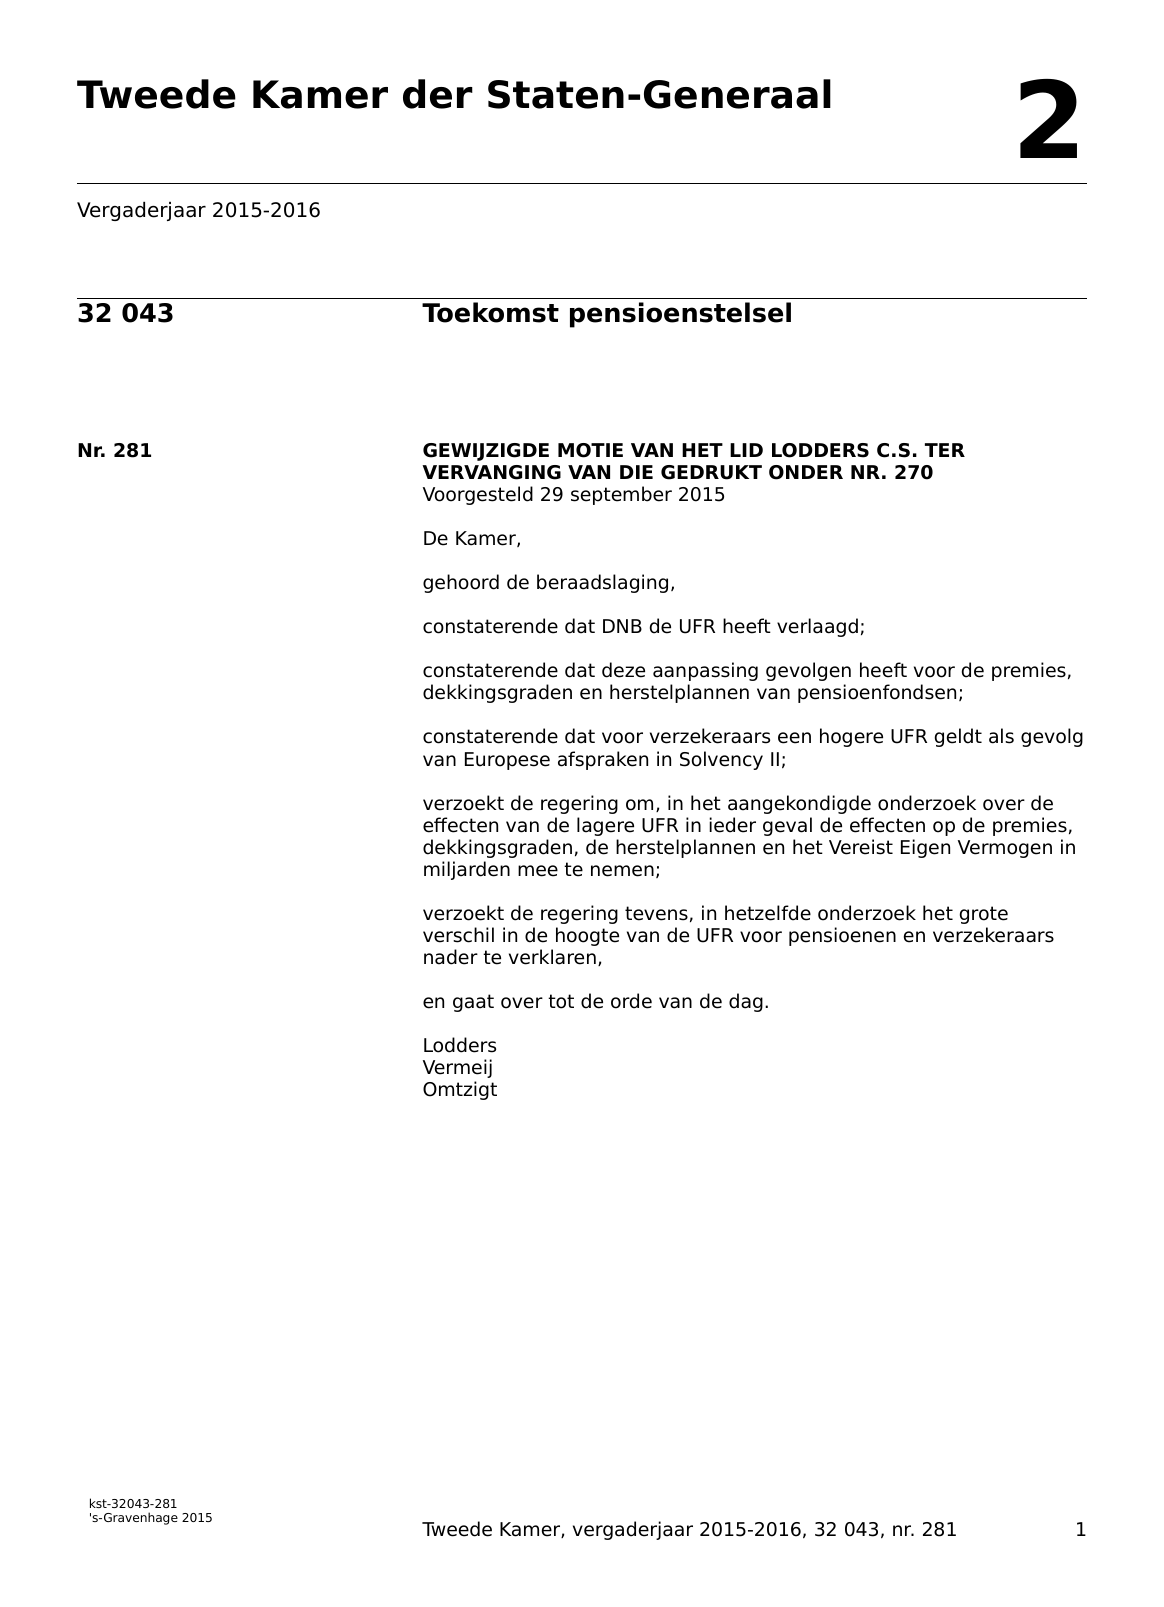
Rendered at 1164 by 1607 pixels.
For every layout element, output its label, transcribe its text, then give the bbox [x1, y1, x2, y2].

table_cell Vergaderjaar 2015-2016 [77, 184, 1087, 298]
text Omtzigt [422, 1079, 1087, 1101]
table_header Tweede Kamer der Staten-Generaal [77, 59, 886, 183]
subtitle 32 043 Toekomst pensioenstelsel [77, 299, 1087, 329]
text verzoekt de regering tevens, in hetzelfde onderzoek het grote verschil in de hoogte van de UFR voor pensioenen en verzekeraars nader te verklaren, [422, 903, 1087, 969]
text Lodders [422, 1035, 1087, 1057]
text 's-Gravenhage 2015 [88, 1511, 323, 1525]
text kst-32043-281 [88, 1497, 323, 1511]
text Vermeij [422, 1057, 1087, 1079]
text constaterende dat deze aanpassing gevolgen heeft voor de premies, dekkingsgraden en herstelplannen van pensioenfondsen; [422, 660, 1087, 704]
text Voorgesteld 29 september 2015 [422, 484, 1087, 506]
text constaterende dat DNB de UFR heeft verlaagd; [422, 616, 1087, 638]
text gehoord de beraadslaging, [422, 572, 1087, 594]
text constaterende dat voor verzekeraars een hogere UFR geldt als gevolg van Europese afspraken in Solvency II; [422, 726, 1087, 770]
text verzoekt de regering om, in het aangekondigde onderzoek over de effecten van de lagere UFR in ieder geval de effecten op de premies, dekkingsgraden, de herstelplannen en het Vereist Eigen Vermogen in miljarden mee te nemen; [422, 793, 1087, 881]
text De Kamer, [422, 528, 1087, 550]
table_header 2 [886, 59, 1087, 183]
subtitle Nr. 281 GEWIJZIGDE MOTIE VAN HET LID LODDERS C.S. TER VERVANGING VAN DIE GEDRUKT ONDER NR. 270 [77, 440, 1087, 484]
text en gaat over tot de orde van de dag. [422, 991, 1087, 1013]
